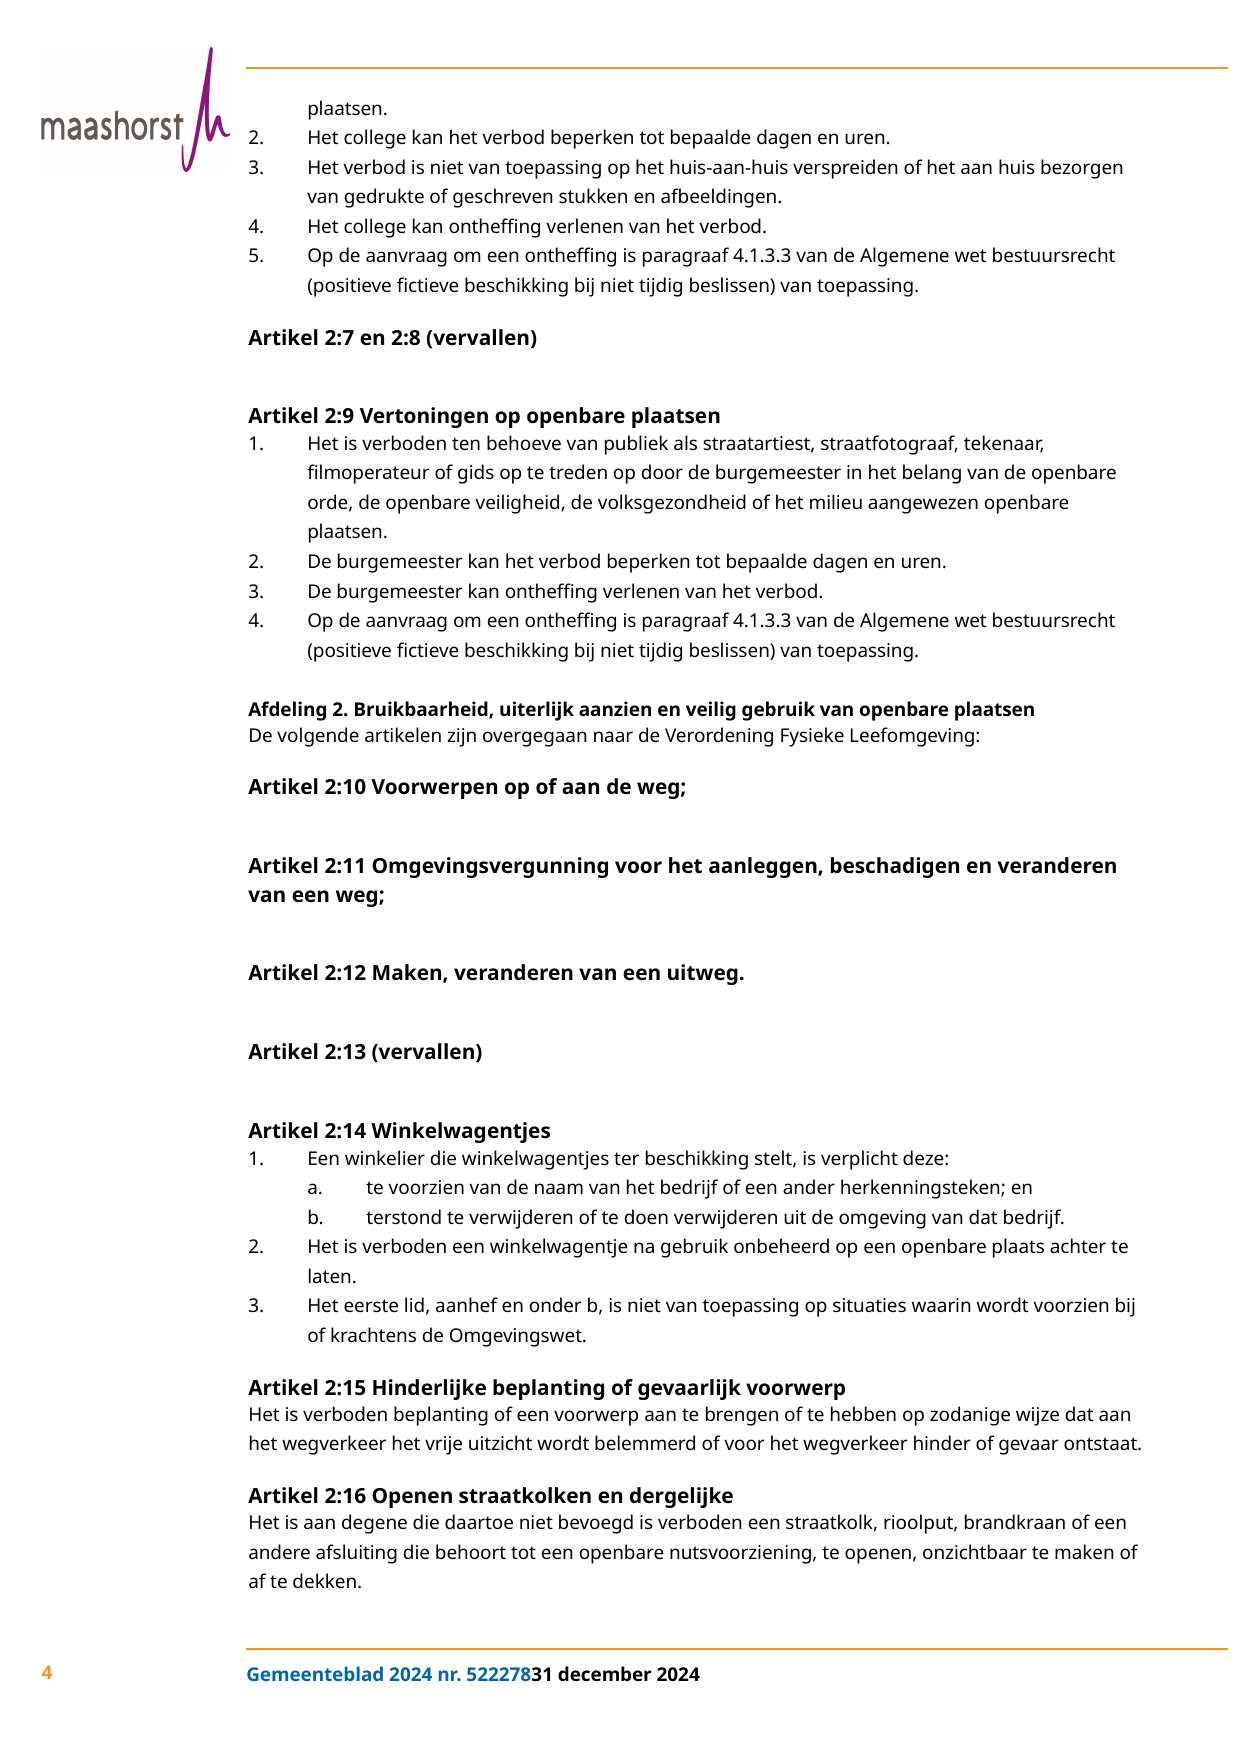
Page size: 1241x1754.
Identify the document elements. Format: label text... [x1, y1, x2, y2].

list Op de aanvraag om een ontheffing is paragraaf 4.1.3.3 van de Algemene wet bestuursrecht (positieve fictieve beschikking bij niet tijdig beslissen) van toepassing. [248, 607, 1152, 663]
text Artikel 2:7 en 2:8 (vervallen) [248, 323, 1152, 351]
list Het verbod is niet van toepassing op het huis-aan-huis verspreiden of het aan huis bezorgen van gedrukte of geschreven stukken en afbeeldingen. [248, 154, 1152, 209]
text Artikel 2:12 Maken, veranderen van een uitweg. [248, 958, 1152, 987]
list Het college kan het verbod beperken tot bepaalde dagen en uren. [248, 124, 1152, 150]
text Het is verboden beplanting of een voorwerp aan te brengen of te hebben op zodanige wijze dat aan het wegverkeer het vrije uitzicht wordt belemmerd of voor het wegverkeer hinder of gevaar ontstaat. [248, 1401, 1152, 1456]
list plaatsen. [248, 95, 1152, 121]
text Artikel 2:13 (vervallen) [248, 1037, 1152, 1066]
list Een winkelier die winkelwagentjes ter beschikking stelt, is verplicht deze: [248, 1145, 1152, 1170]
picture [41, 47, 231, 172]
list Het is verboden ten behoeve van publiek als straatartiest, straatfotograaf, tekenaar, filmoperateur of gids op te treden op door de burgemeester in het belang van de openbare orde, de openbare veiligheid, de volksgezondheid of het milieu aangewezen openbare plaatsen. [248, 430, 1152, 544]
text Artikel 2:10 Voorwerpen op of aan de weg; [248, 772, 1152, 801]
text De volgende artikelen zijn overgegaan naar de Verordening Fysieke Leefomgeving: [248, 722, 1152, 748]
list terstond te verwijderen of te doen verwijderen uit de omgeving van dat bedrijf. [307, 1204, 1152, 1229]
list Het eerste lid, aanhef en onder b, is niet van toepassing op situaties waarin wordt voorzien bij of krachtens de Omgevingswet. [248, 1293, 1152, 1348]
text Artikel 2:11 Omgevingsvergunning voor het aanleggen, beschadigen en veranderen van een weg; [248, 851, 1152, 908]
list De burgemeester kan het verbod beperken tot bepaalde dagen en uren. [248, 548, 1152, 574]
text Afdeling 2. Bruikbaarheid, uiterlijk aanzien en veilig gebruik van openbare plaatsen [248, 696, 1152, 722]
text Artikel 2:15 Hinderlijke beplanting of gevaarlijk voorwerp [248, 1373, 1152, 1401]
text Artikel 2:16 Openen straatkolken en dergelijke [248, 1481, 1152, 1509]
list Het is verboden een winkelwagentje na gebruik onbeheerd op een openbare plaats achter te laten. [248, 1233, 1152, 1289]
list te voorzien van de naam van het bedrijf of een ander herkenningsteken; en [307, 1174, 1152, 1200]
text Artikel 2:9 Vertoningen op openbare plaatsen [248, 402, 1152, 430]
list Het college kan ontheffing verlenen van het verbod. [248, 213, 1152, 239]
text Artikel 2:14 Winkelwagentjes [248, 1116, 1152, 1145]
list De burgemeester kan ontheffing verlenen van het verbod. [248, 578, 1152, 604]
list Op de aanvraag om een ontheffing is paragraaf 4.1.3.3 van de Algemene wet bestuursrecht (positieve fictieve beschikking bij niet tijdig beslissen) van toepassing. [248, 243, 1152, 298]
text Het is aan degene die daartoe niet bevoegd is verboden een straatkolk, rioolput, brandkraan of een andere afsluiting die behoort tot een openbare nutsvoorziening, te openen, onzichtbaar te maken of af te dekken. [248, 1509, 1152, 1594]
